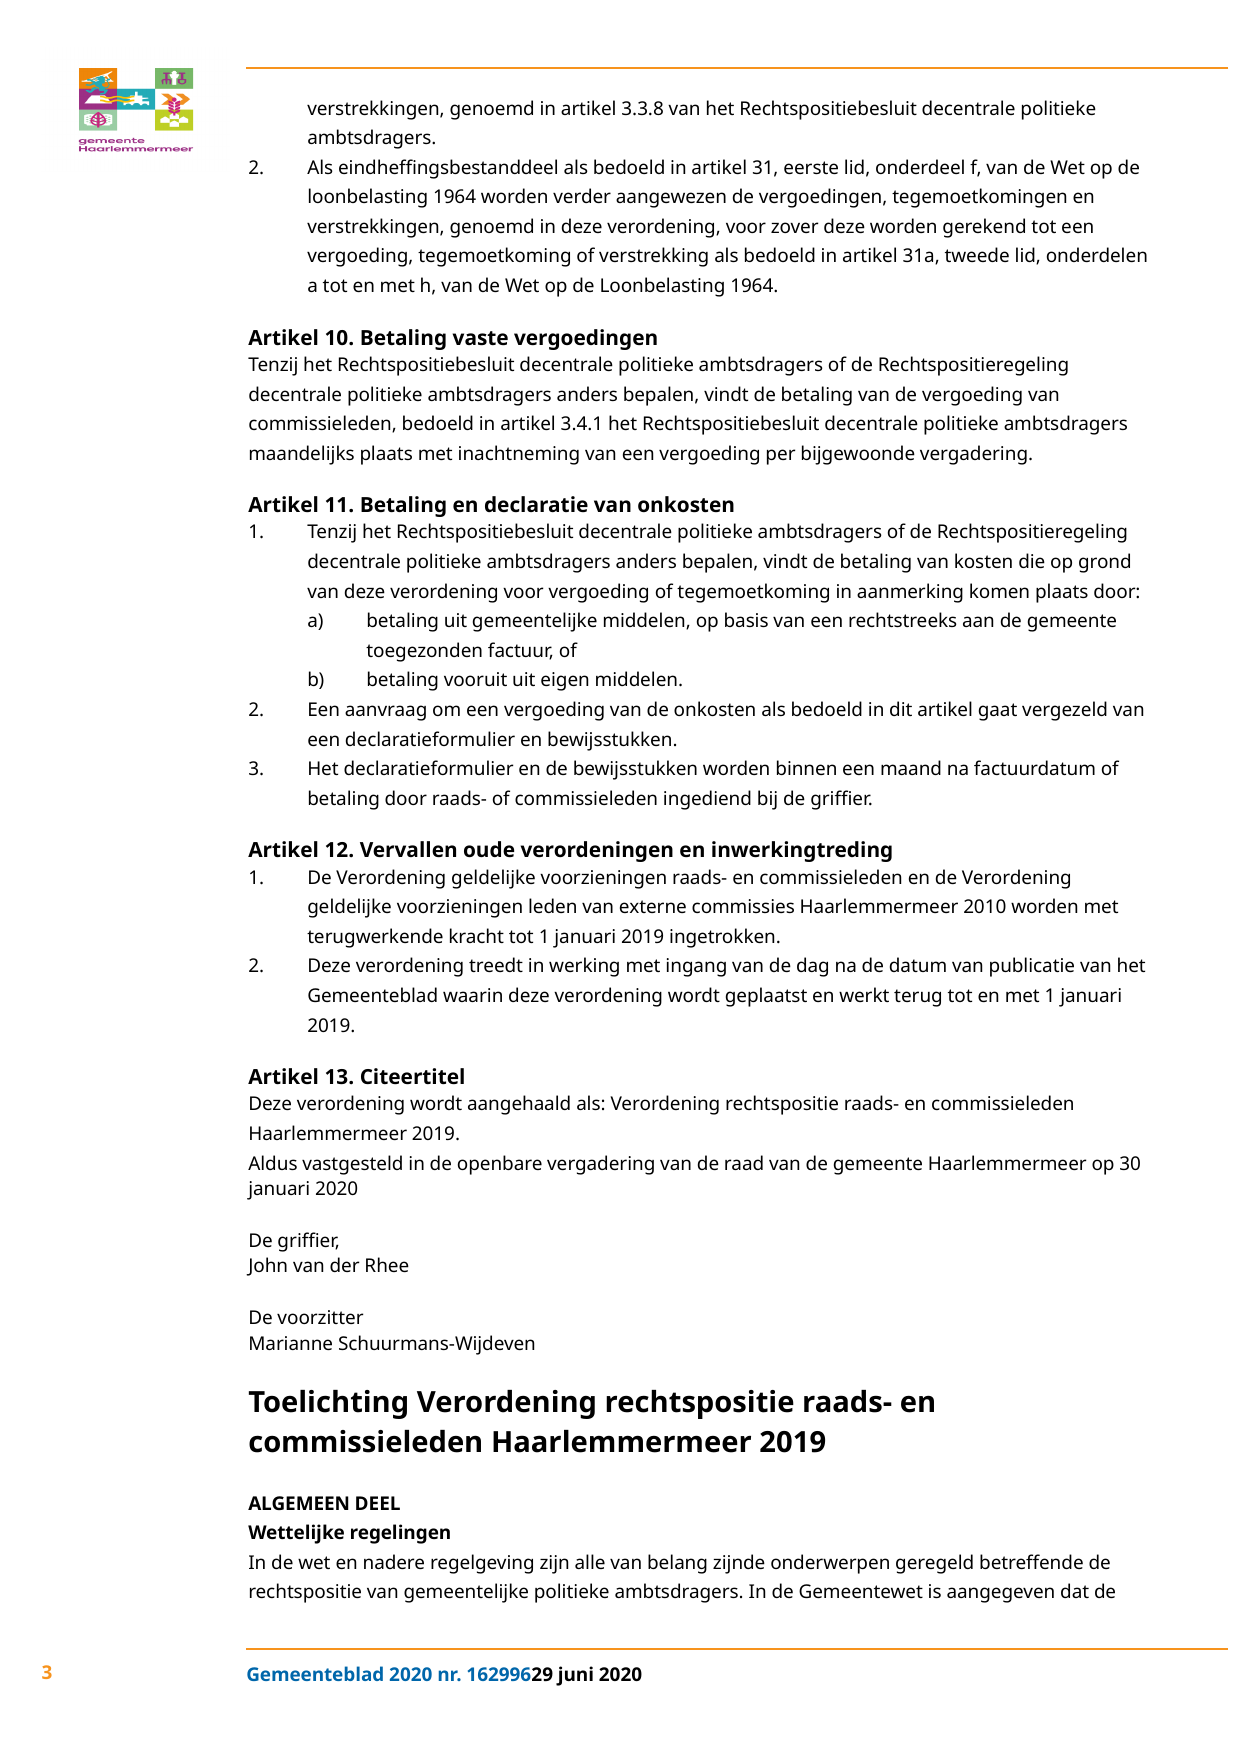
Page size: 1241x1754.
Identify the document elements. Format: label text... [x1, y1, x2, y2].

text Artikel 11. Betaling en declaratie van onkosten [248, 490, 1152, 519]
text In de wet en nadere regelgeving zijn alle van belang zijnde onderwerpen geregeld betreffende de rechtspositie van gemeentelijke politieke ambtsdragers. In de Gemeentewet is aangegeven dat de [248, 1549, 1152, 1604]
picture [41, 47, 231, 172]
text Deze verordening wordt aangehaald als: Verordening rechtspositie raads- en commissieleden Haarlemmermeer 2019. [248, 1091, 1152, 1146]
text ALGEMEEN DEEL [248, 1490, 1152, 1516]
text Artikel 10. Betaling vaste vergoedingen [248, 323, 1152, 351]
list De Verordening geldelijke voorzieningen raads- en commissieleden en de Verordening geldelijke voorzieningen leden van externe commissies Haarlemmermeer 2010 worden met terugwerkende kracht tot 1 januari 2019 ingetrokken. [248, 864, 1152, 949]
list Het declaratieformulier en de bewijsstukken worden binnen een maand na factuurdatum of betaling door raads- of commissieleden ingediend bij de griffier. [248, 755, 1152, 811]
text Artikel 13. Citeertitel [248, 1062, 1152, 1091]
list Deze verordening treedt in werking met ingang van de dag na de datum van publicatie van het Gemeenteblad waarin deze verordening wordt geplaatst en werkt terug tot en met 1 januari 2019. [248, 953, 1152, 1037]
text Wettelijke regelingen [248, 1519, 1152, 1545]
text John van der Rhee [248, 1253, 1152, 1278]
list Een aanvraag om een vergoeding van de onkosten als bedoeld in dit artikel gaat vergezeld van een declaratieformulier en bewijsstukken. [248, 696, 1152, 752]
list Tenzij het Rechtspositiebesluit decentrale politieke ambtsdragers of de Rechtspositieregeling decentrale politieke ambtsdragers anders bepalen, vindt de betaling van kosten die op grond van deze verordening voor vergoeding of tegemoetkoming in aanmerking komen plaats door: [248, 519, 1152, 604]
list betaling vooruit uit eigen middelen. [307, 667, 1152, 692]
text Marianne Schuurmans-Wijdeven [248, 1330, 1152, 1356]
text Tenzij het Rechtspositiebesluit decentrale politieke ambtsdragers of de Rechtspositieregeling decentrale politieke ambtsdragers anders bepalen, vindt de betaling van de vergoeding van commissieleden, bedoeld in artikel 3.4.1 het Rechtspositiebesluit decentrale politieke ambtsdragers maandelijks plaats met inachtneming van een vergoeding per bijgewoonde vergadering. [248, 351, 1152, 466]
text Artikel 12. Vervallen oude verordeningen en inwerkingtreding [248, 835, 1152, 864]
text De voorzitter [248, 1304, 1152, 1330]
list Als eindheffingsbestanddeel als bedoeld in artikel 31, eerste lid, onderdeel f, van de Wet op de loonbelasting 1964 worden verder aangewezen de vergoedingen, tegemoetkomingen en verstrekkingen, genoemd in deze verordening, voor zover deze worden gerekend tot een vergoeding, tegemoetkoming of verstrekking als bedoeld in artikel 31a, tweede lid, onderdelen a tot en met h, van de Wet op de Loonbelasting 1964. [248, 154, 1152, 298]
text De griffier, [248, 1227, 1152, 1253]
text Toelichting Verordening rechtspositie raads- en commissieleden Haarlemmermeer 2019 [248, 1381, 1152, 1461]
text Aldus vastgesteld in de openbare vergadering van de raad van de gemeente Haarlemmermeer op 30 januari 2020 [248, 1150, 1152, 1201]
list betaling uit gemeentelijke middelen, op basis van een rechtstreeks aan de gemeente toegezonden factuur, of [307, 607, 1152, 663]
list verstrekkingen, genoemd in artikel 3.3.8 van het Rechtspositiebesluit decentrale politieke ambtsdragers. [248, 95, 1152, 150]
